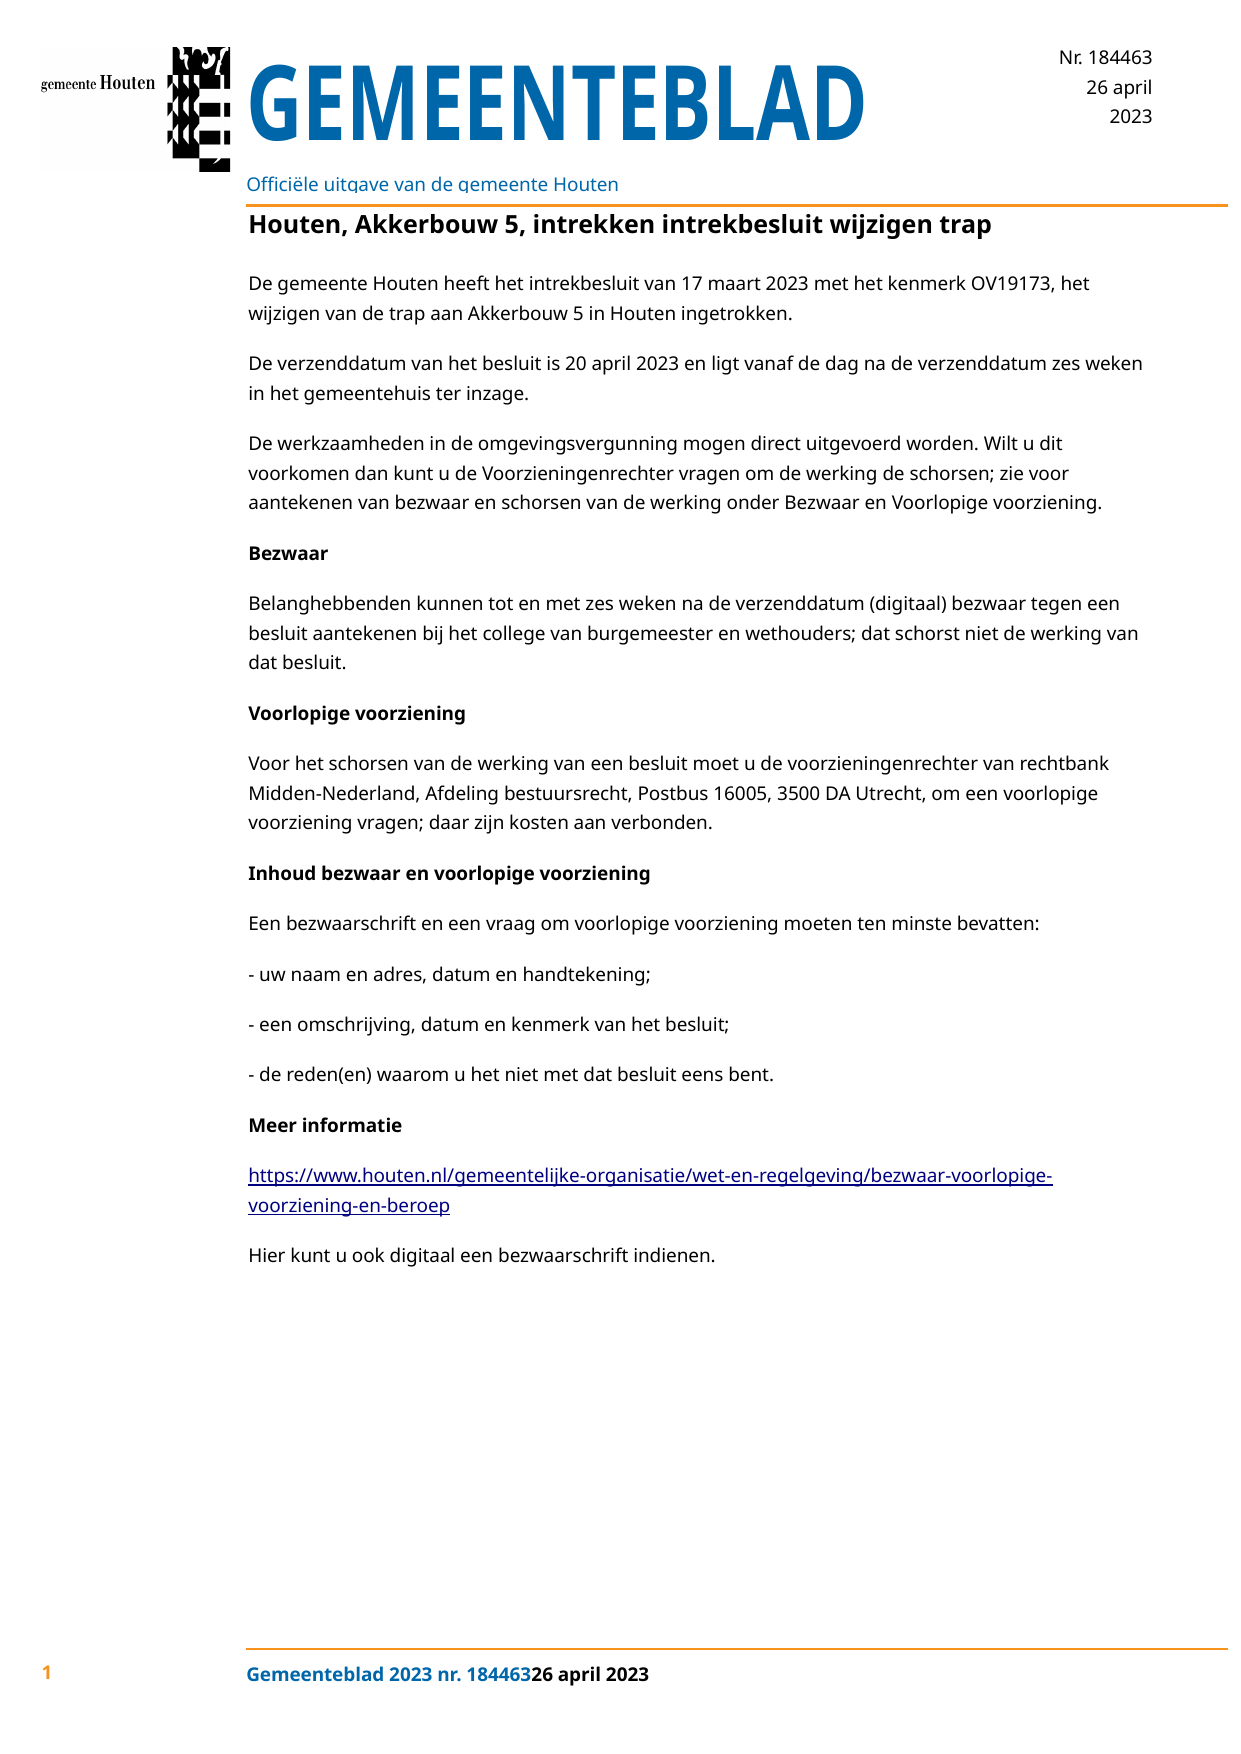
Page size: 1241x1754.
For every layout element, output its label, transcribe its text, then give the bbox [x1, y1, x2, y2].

text De werkzaamheden in de omgevingsvergunning mogen direct uitgevoerd worden. Wilt u dit voorkomen dan kunt u de Voorzieningenrechter vragen om de werking de schorsen; zie voor aantekenen van bezwaar en schorsen van de werking onder Bezwaar en Voorlopige voorziening. [248, 430, 1152, 515]
text Voorlopige voorziening [248, 700, 1152, 726]
text Inhoud bezwaar en voorlopige voorziening [248, 860, 1152, 886]
text Belanghebbenden kunnen tot en met zes weken na de verzenddatum (digitaal) bezwaar tegen een besluit aantekenen bij het college van burgemeester en wethouders; dat schorst niet de werking van dat besluit. [248, 590, 1152, 675]
text Een bezwaarschrift en een vraag om voorlopige voorziening moeten ten minste bevatten: [248, 910, 1152, 936]
text Meer informatie [248, 1112, 1152, 1138]
text Voor het schorsen van de werking van een besluit moet u de voorzieningenrechter van rechtbank Midden-Nederland, Afdeling bestuursrecht, Postbus 16005, 3500 DA Utrecht, om een voorlopige voorziening vragen; daar zijn kosten aan verbonden. [248, 750, 1152, 835]
text De gemeente Houten heeft het intrekbesluit van 17 maart 2023 met het kenmerk OV19173, het wijzigen van de trap aan Akkerbouw 5 in Houten ingetrokken. [248, 270, 1152, 326]
text - een omschrijving, datum en kenmerk van het besluit; [248, 1011, 1152, 1037]
text Houten, Akkerbouw 5, intrekken intrekbesluit wijzigen trap [248, 207, 1152, 241]
text Bezwaar [248, 540, 1152, 566]
picture [41, 47, 231, 172]
text https://www.houten.nl/gemeentelijke-organisatie/wet-en-regelgeving/bezwaar-voorlopige-voorziening-en-beroep [248, 1162, 1152, 1218]
text De verzenddatum van het besluit is 20 april 2023 en ligt vanaf de dag na de verzenddatum zes weken in het gemeentehuis ter inzage. [248, 350, 1152, 406]
text Hier kunt u ook digitaal een bezwaarschrift indienen. [248, 1242, 1152, 1268]
text - uw naam en adres, datum en handtekening; [248, 961, 1152, 986]
text - de reden(en) waarom u het niet met dat besluit eens bent. [248, 1062, 1152, 1087]
